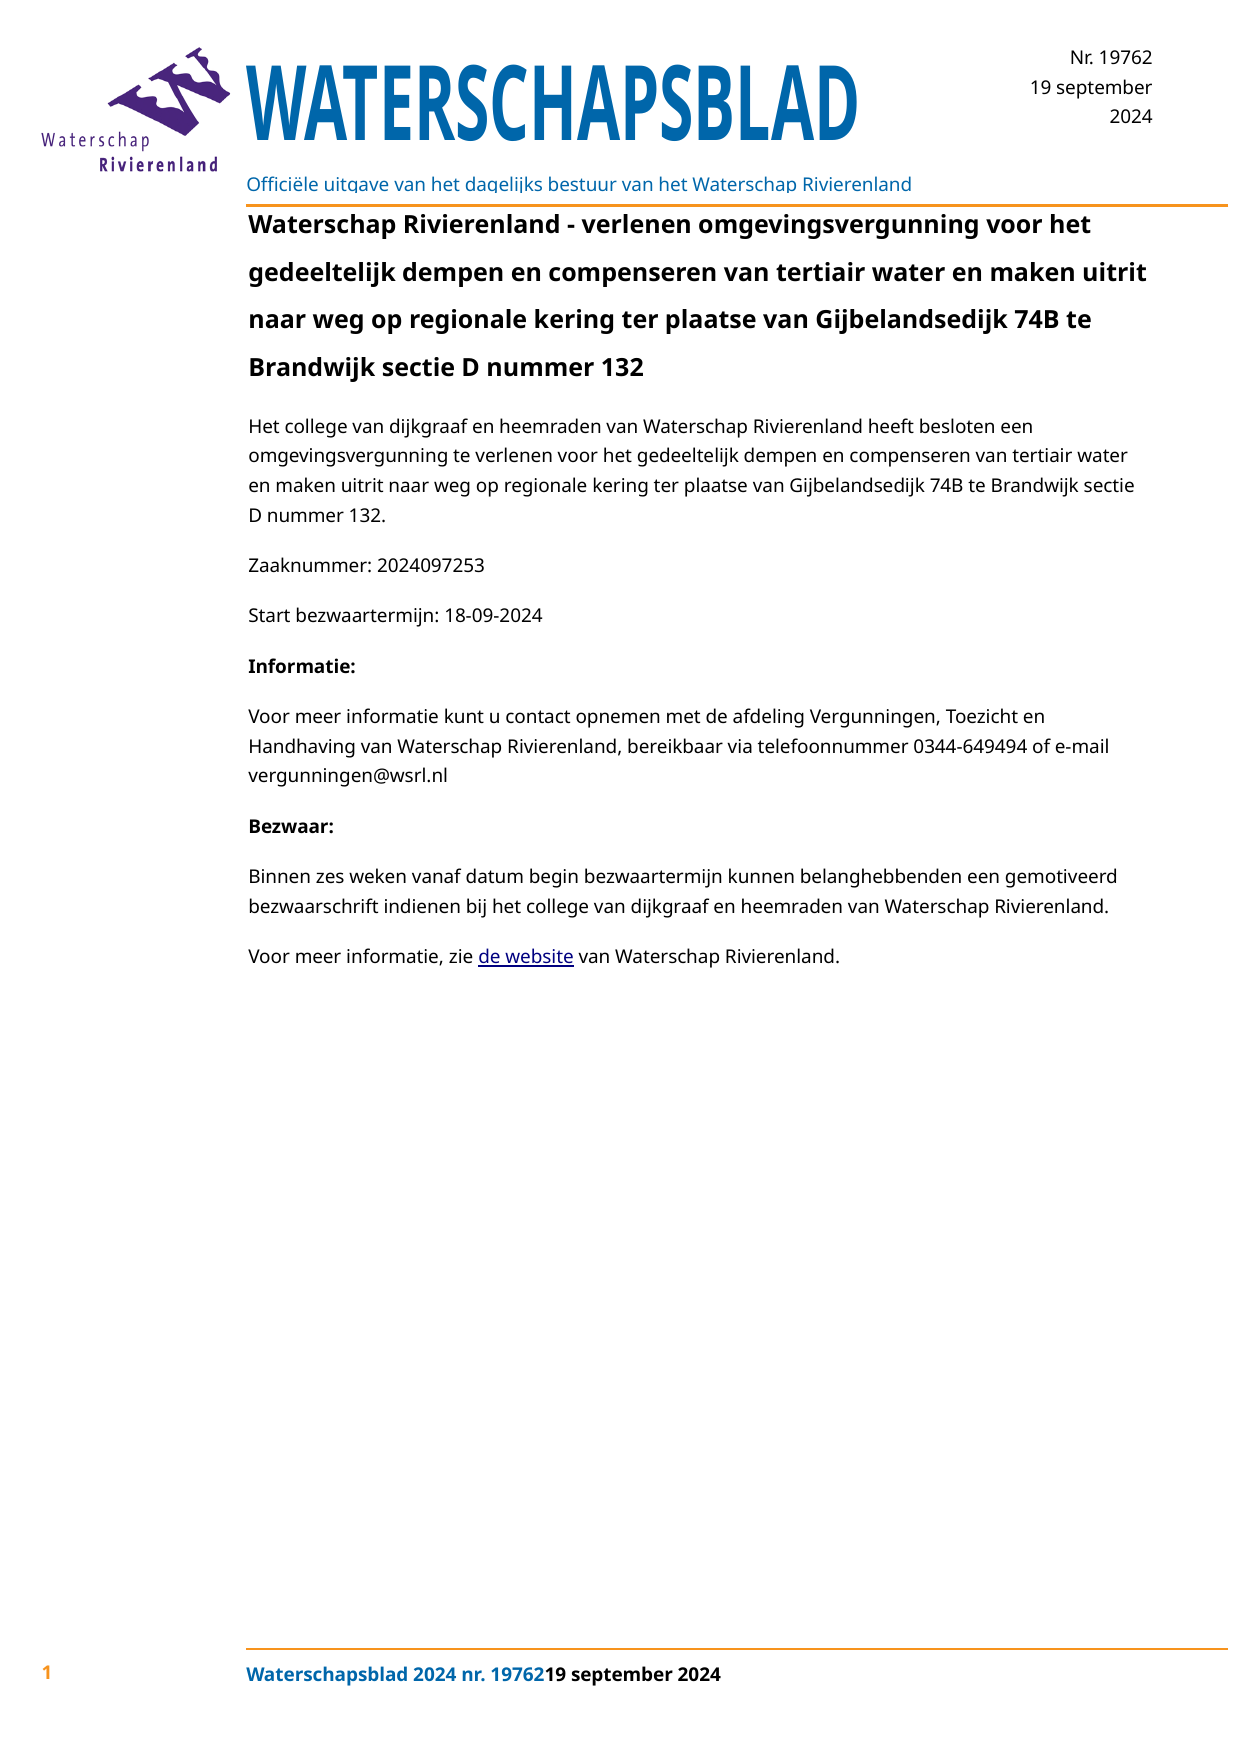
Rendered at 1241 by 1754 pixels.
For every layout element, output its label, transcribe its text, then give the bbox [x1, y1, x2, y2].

text Start bezwaartermijn: 18-09-2024 [248, 603, 1152, 628]
text Informatie: [248, 653, 1152, 679]
text Voor meer informatie, zie de website van Waterschap Rivierenland. [248, 943, 1152, 969]
picture [41, 47, 231, 172]
text Zaaknummer: 2024097253 [248, 552, 1152, 578]
text Voor meer informatie kunt u contact opnemen met de afdeling Vergunningen, Toezicht en Handhaving van Waterschap Rivierenland, bereikbaar via telefoonnummer 0344-649494 of e-mail vergunningen@wsrl.nl [248, 703, 1152, 788]
text Waterschap Rivierenland - verlenen omgevingsvergunning voor het gedeeltelijk dempen en compenseren van tertiair water en maken uitrit naar weg op regionale kering ter plaatse van Gijbelandsedijk 74B te Brandwijk sectie D nummer 132 [248, 207, 1152, 384]
text Het college van dijkgraaf en heemraden van Waterschap Rivierenland heeft besloten een omgevingsvergunning te verlenen voor het gedeeltelijk dempen en compenseren van tertiair water en maken uitrit naar weg op regionale kering ter plaatse van Gijbelandsedijk 74B te Brandwijk sectie D nummer 132. [248, 413, 1152, 528]
text Binnen zes weken vanaf datum begin bezwaartermijn kunnen belanghebbenden een gemotiveerd bezwaarschrift indienen bij het college van dijkgraaf en heemraden van Waterschap Rivierenland. [248, 863, 1152, 919]
text Bezwaar: [248, 813, 1152, 839]
